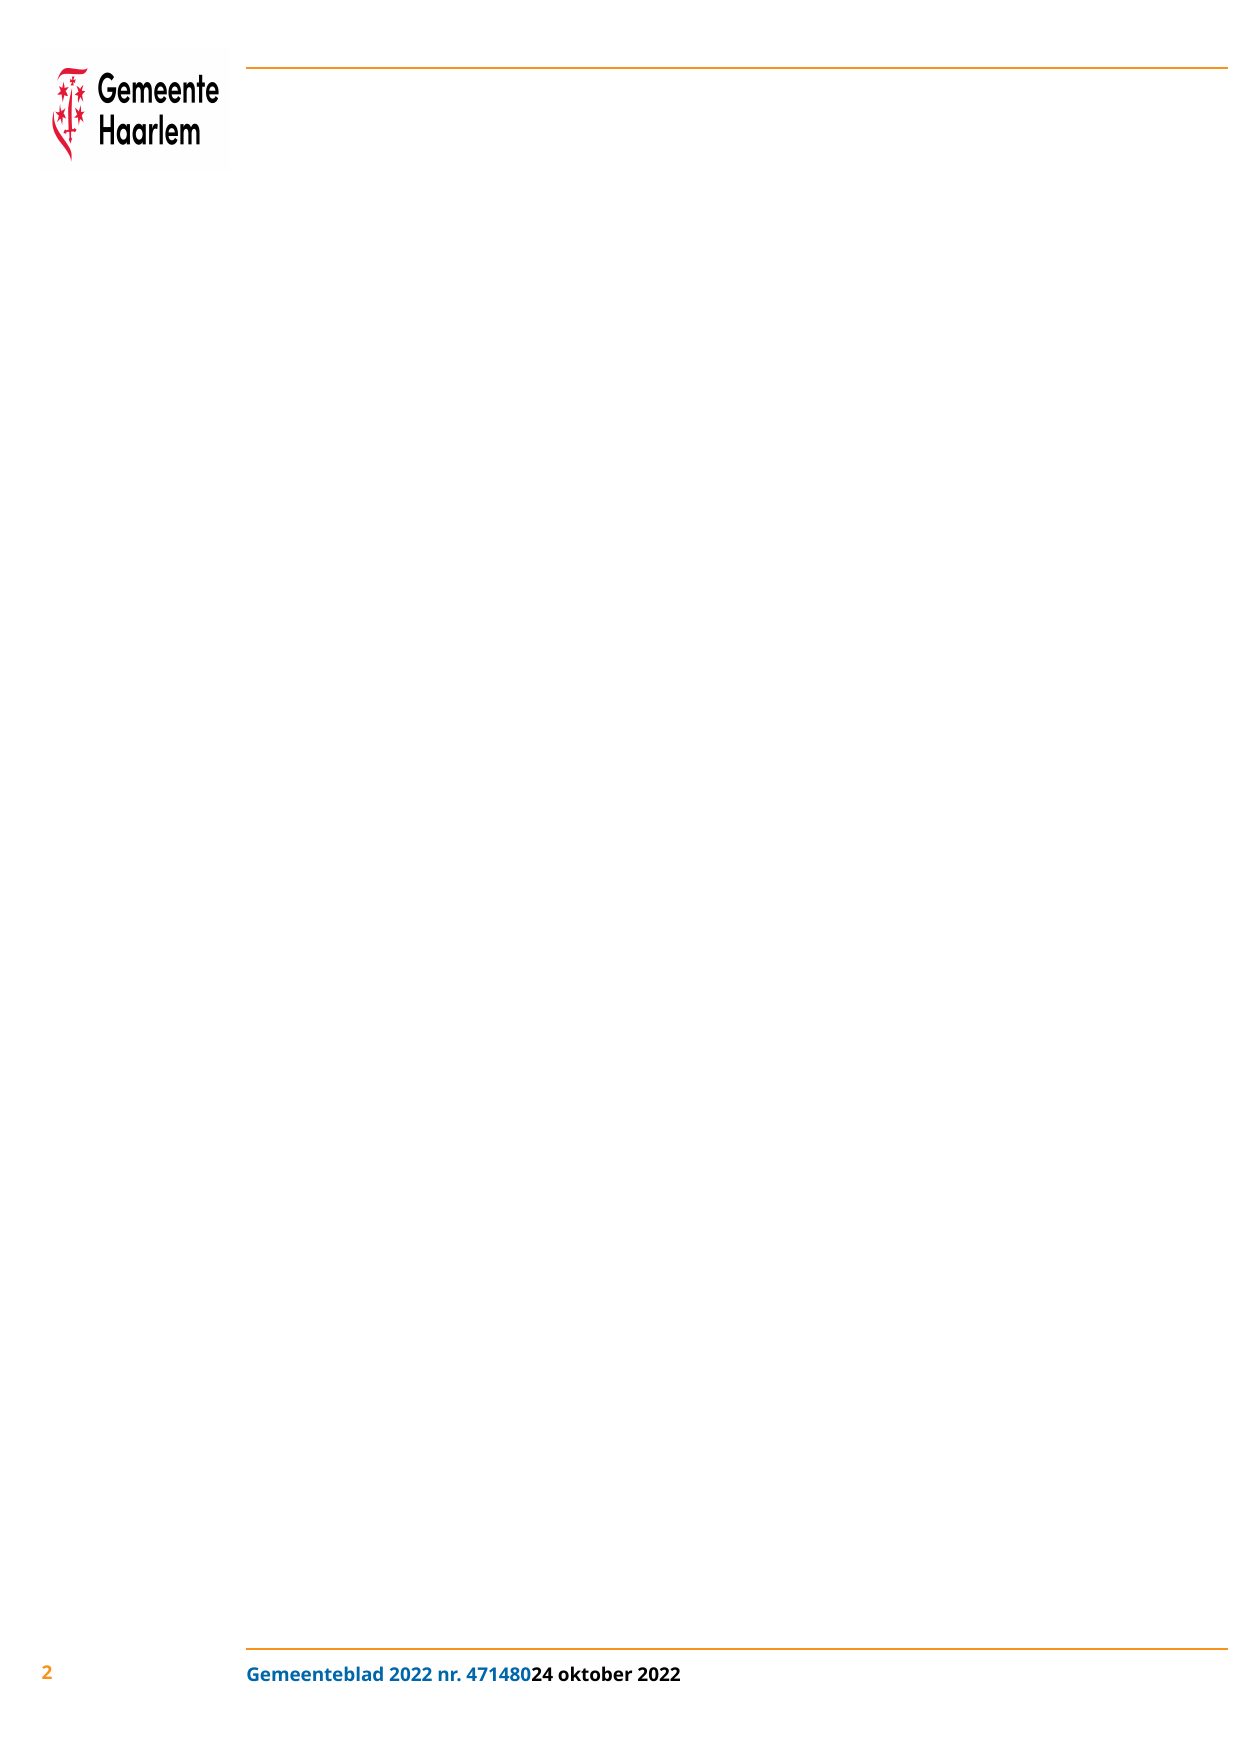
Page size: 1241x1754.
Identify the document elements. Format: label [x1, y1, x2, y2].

picture [41, 47, 231, 172]
